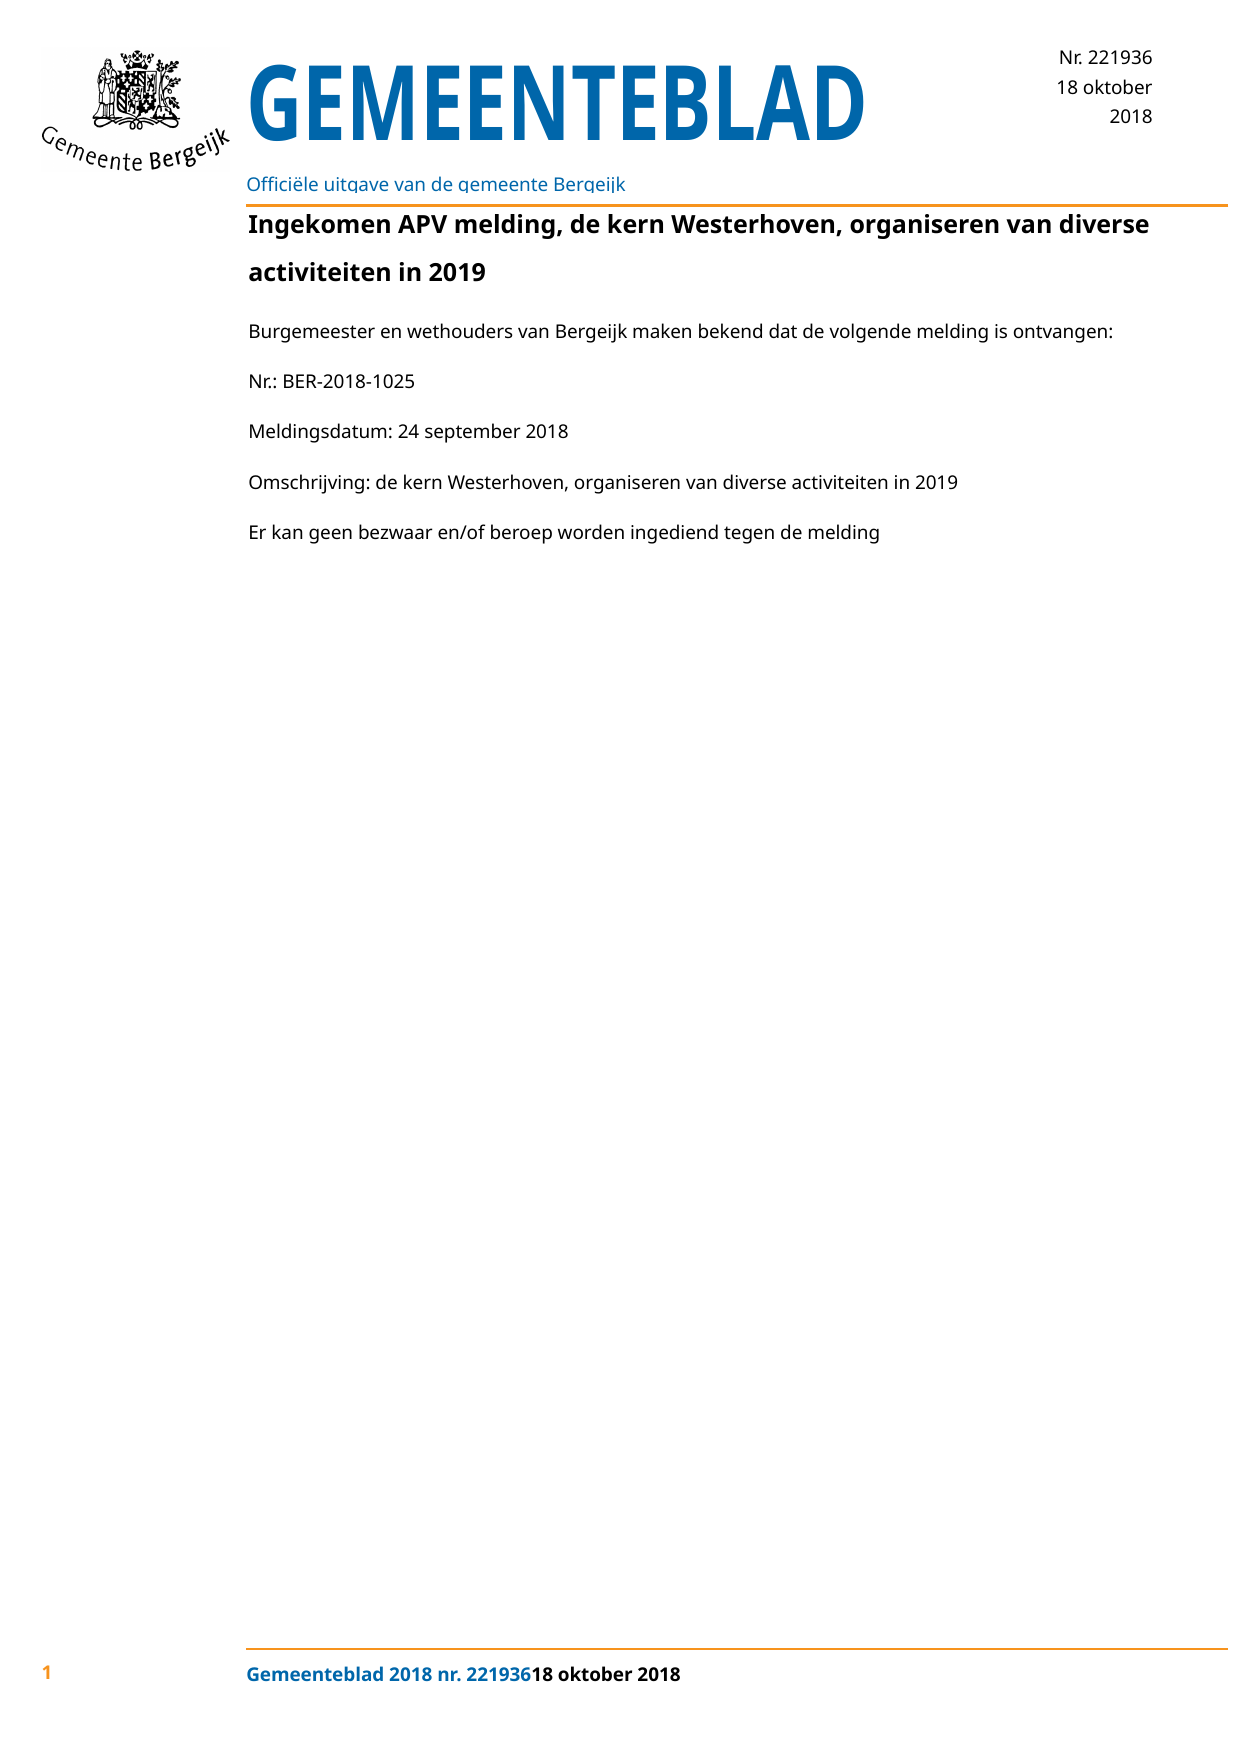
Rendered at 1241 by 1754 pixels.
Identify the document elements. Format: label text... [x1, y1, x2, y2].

text Burgemeester en wethouders van Bergeijk maken bekend dat de volgende melding is ontvangen: [248, 318, 1152, 344]
text Er kan geen bezwaar en/of beroep worden ingediend tegen de melding [248, 519, 1152, 545]
picture [41, 47, 231, 172]
text Ingekomen APV melding, de kern Westerhoven, organiseren van diverse activiteiten in 2019 [248, 207, 1152, 288]
text Omschrijving: de kern Westerhoven, organiseren van diverse activiteiten in 2019 [248, 469, 1152, 495]
text Meldingsdatum: 24 september 2018 [248, 419, 1152, 444]
text Nr.: BER-2018-1025 [248, 368, 1152, 394]
